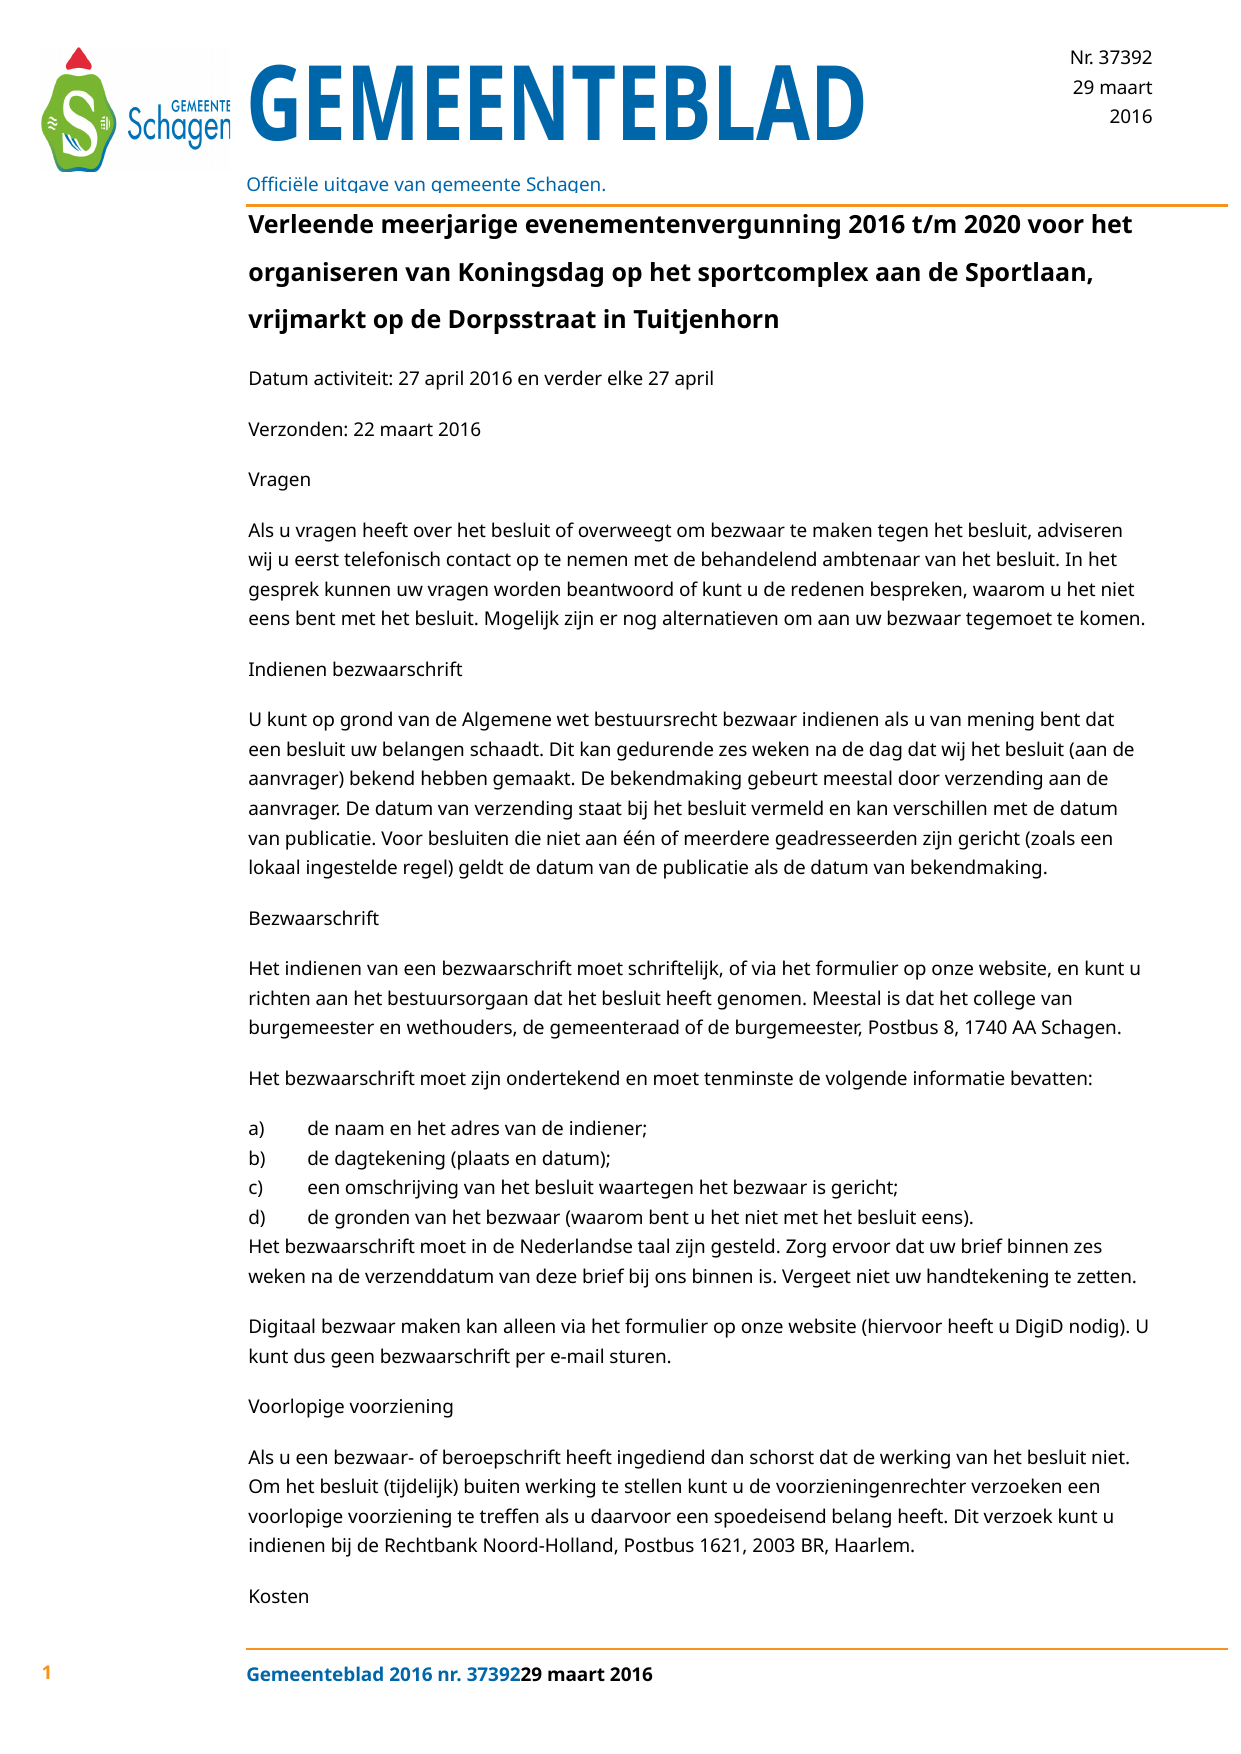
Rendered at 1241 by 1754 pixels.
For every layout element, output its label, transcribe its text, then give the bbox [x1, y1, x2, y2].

text Bezwaarschrift [248, 905, 1152, 930]
text Als u een bezwaar- of beroepschrift heeft ingediend dan schorst dat de werking van het besluit niet. Om het besluit (tijdelijk) buiten werking te stellen kunt u de voorzieningenrechter verzoeken een voorlopige voorziening te treffen als u daarvoor een spoedeisend belang heeft. Dit verzoek kunt u indienen bij de Rechtbank Noord-Holland, Postbus 1621, 2003 BR, Haarlem. [248, 1444, 1152, 1558]
text Het indienen van een bezwaarschrift moet schriftelijk, of via het formulier op onze website, en kunt u richten aan het bestuursorgaan dat het besluit heeft genomen. Meestal is dat het college van burgemeester en wethouders, de gemeenteraad of de burgemeester, Postbus 8, 1740 AA Schagen. [248, 955, 1152, 1040]
list een omschrijving van het besluit waartegen het bezwaar is gericht; [248, 1174, 1152, 1200]
list de dagtekening (plaats en datum); [248, 1145, 1152, 1170]
text U kunt op grond van de Algemene wet bestuursrecht bezwaar indienen als u van mening bent dat een besluit uw belangen schaadt. Dit kan gedurende zes weken na de dag dat wij het besluit (aan de aanvrager) bekend hebben gemaakt. De bekendmaking gebeurt meestal door verzending aan de aanvrager. De datum van verzending staat bij het besluit vermeld en kan verschillen met de datum van publicatie. Voor besluiten die niet aan één of meerdere geadresseerden zijn gericht (zoals een lokaal ingestelde regel) geldt de datum van de publicatie als de datum van bekendmaking. [248, 706, 1152, 880]
list de naam en het adres van de indiener; [248, 1115, 1152, 1141]
text Kosten [248, 1583, 1152, 1609]
text Voorlopige voorziening [248, 1393, 1152, 1419]
text Vragen [248, 466, 1152, 492]
text Verzonden: 22 maart 2016 [248, 416, 1152, 442]
text Verleende meerjarige evenementenvergunning 2016 t/m 2020 voor het organiseren van Koningsdag op het sportcomplex aan de Sportlaan, vrijmarkt op de Dorpsstraat in Tuitjenhorn [248, 207, 1152, 336]
text Het bezwaarschrift moet zijn ondertekend en moet tenminste de volgende informatie bevatten: [248, 1065, 1152, 1090]
text Digitaal bezwaar maken kan alleen via het formulier op onze website (hiervoor heeft u DigiD nodig). U kunt dus geen bezwaarschrift per e-mail sturen. [248, 1313, 1152, 1369]
text Als u vragen heeft over het besluit of overweegt om bezwaar te maken tegen het besluit, adviseren wij u eerst telefonisch contact op te nemen met de behandelend ambtenaar van het besluit. In het gesprek kunnen uw vragen worden beantwoord of kunt u de redenen bespreken, waarom u het niet eens bent met het besluit. Mogelijk zijn er nog alternatieven om aan uw bezwaar tegemoet te komen. [248, 517, 1152, 631]
picture [41, 47, 231, 172]
text Datum activiteit: 27 april 2016 en verder elke 27 april [248, 366, 1152, 391]
text Indienen bezwaarschrift [248, 656, 1152, 682]
list de gronden van het bezwaar (waarom bent u het niet met het besluit eens). [248, 1204, 1152, 1229]
text Het bezwaarschrift moet in de Nederlandse taal zijn gesteld. Zorg ervoor dat uw brief binnen zes weken na de verzenddatum van deze brief bij ons binnen is. Vergeet niet uw handtekening te zetten. [248, 1233, 1152, 1289]
